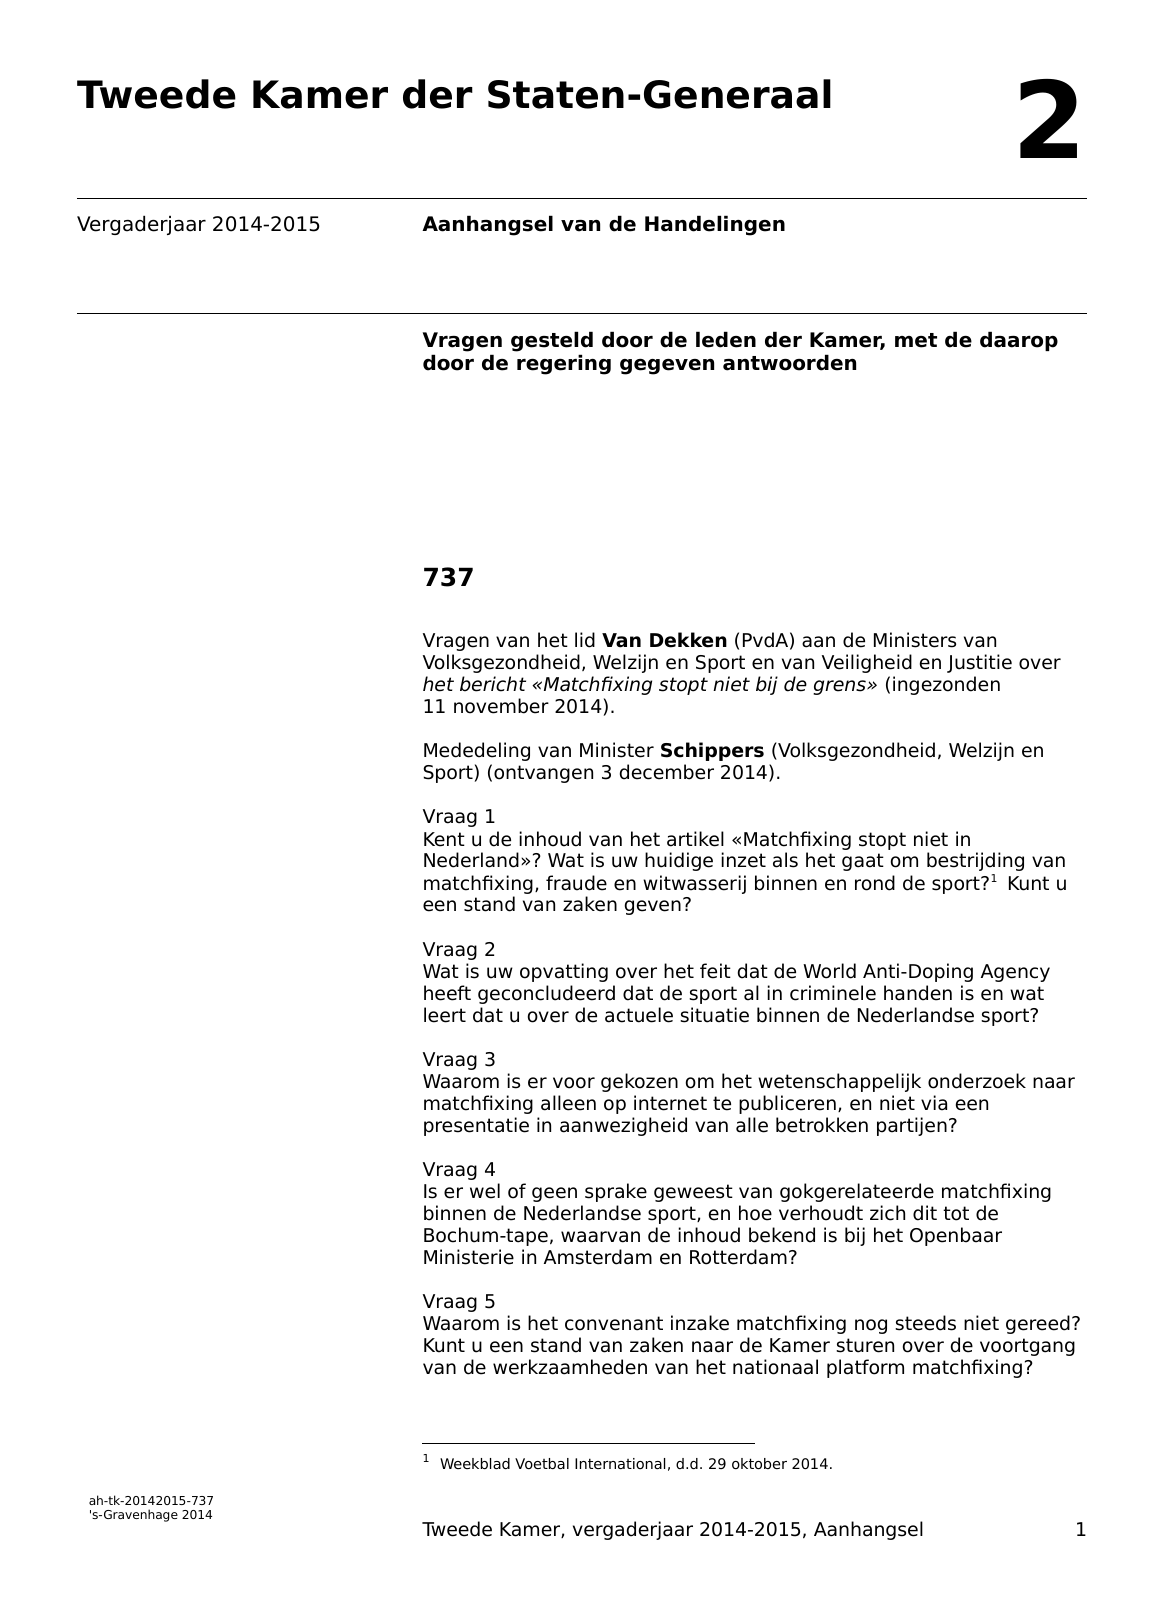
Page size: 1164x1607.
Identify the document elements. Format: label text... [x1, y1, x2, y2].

text 's-Gravenhage 2014 [88, 1508, 323, 1522]
text Waarom is er voor gekozen om het wetenschappelijk onderzoek naar matchfixing alleen op internet te publiceren, en niet via een presentatie in aanwezigheid van alle betrokken partijen? [422, 1071, 1087, 1137]
table_cell [77, 314, 422, 375]
text Wat is uw opvatting over het feit dat de World Anti-Doping Agency heeft geconcludeerd dat de sport al in criminele handen is en wat leert dat u over de actuele situatie binnen de Nederlandse sport? [422, 961, 1087, 1026]
text Is er wel of geen sprake geweest van gokgerelateerde matchfixing binnen de Nederlandse sport, en hoe verhoudt zich dit tot de Bochum-tape, waarvan de inhoud bekend is bij het Openbaar Ministerie in Amsterdam en Rotterdam? [422, 1181, 1087, 1269]
text Weekblad Voetbal International, d.d. 29 oktober 2014. [422, 1452, 1087, 1474]
table_header 2 [886, 59, 1087, 198]
text Vraag 3 [422, 1049, 1087, 1071]
text Vraag 5 [422, 1291, 1087, 1313]
text 737 [422, 563, 1087, 592]
text Kent u de inhoud van het artikel «Matchfixing stopt niet in Nederland»? Wat is uw huidige inzet als het gaat om bestrijding van matchfixing, fraude en witwasserij binnen en rond de sport? Kunt u een stand van zaken geven? [422, 828, 1087, 916]
text ah-tk-20142015-737 [88, 1494, 323, 1508]
table_cell Vergaderjaar 2014-2015 [77, 199, 422, 313]
table_cell Aanhangsel van de Handelingen [422, 199, 1087, 313]
text Mededeling van Minister Schippers (Volksgezondheid, Welzijn en Sport) (ontvangen 3 december 2014). [422, 740, 1087, 784]
text Vraag 1 [422, 806, 1087, 828]
text Vragen van het lid Van Dekken (PvdA) aan de Ministers van Volksgezondheid, Welzijn en Sport en van Veiligheid en Justitie over het bericht «Matchfixing stopt niet bij de grens» (ingezonden 11 november 2014). [422, 630, 1087, 718]
text Waarom is het convenant inzake matchfixing nog steeds niet gereed? Kunt u een stand van zaken naar de Kamer sturen over de voortgang van de werkzaamheden van het nationaal platform matchfixing? [422, 1313, 1087, 1379]
table_header Tweede Kamer der Staten-Generaal [77, 59, 886, 198]
text Vraag 4 [422, 1159, 1087, 1181]
table_cell Vragen gesteld door de leden der Kamer, met de daarop door de regering gegeven antwoorden [422, 314, 1087, 375]
text Vraag 2 [422, 938, 1087, 961]
